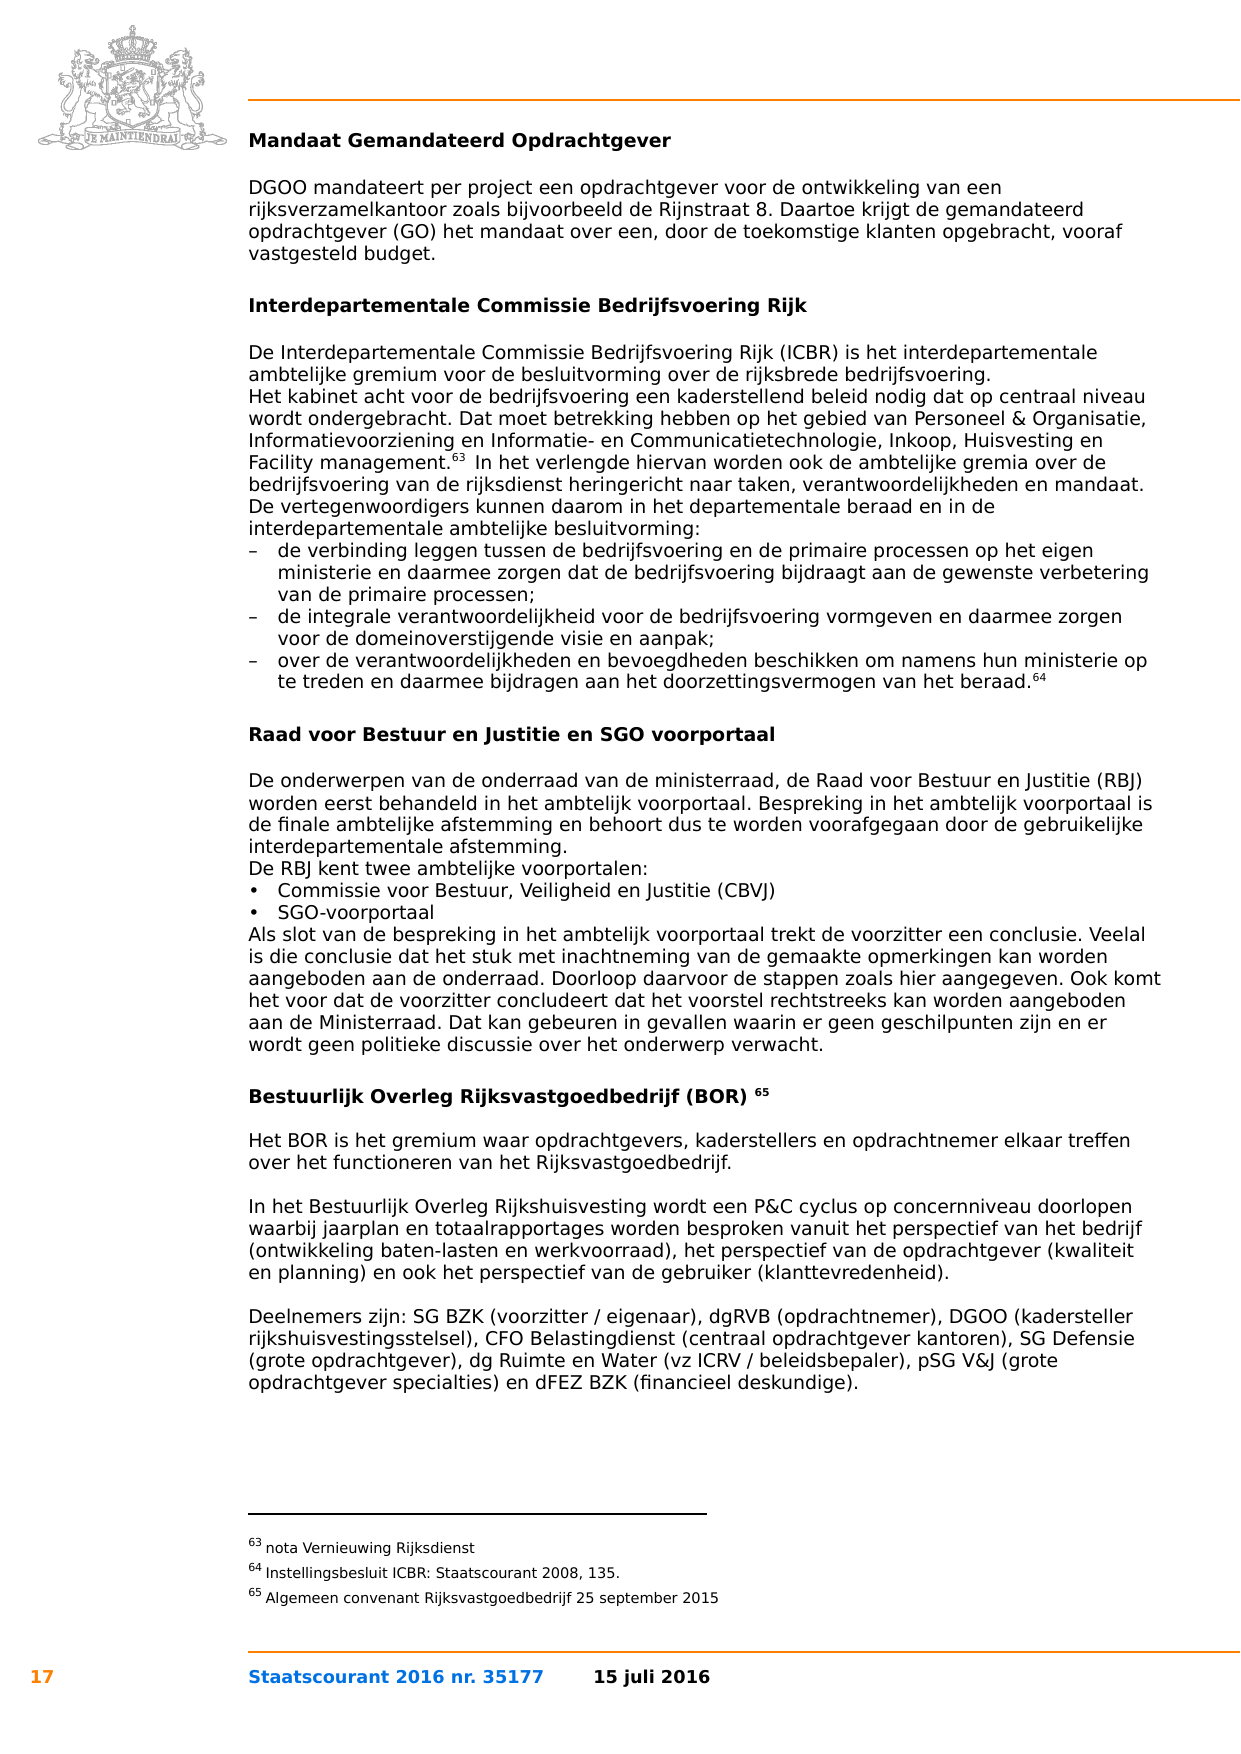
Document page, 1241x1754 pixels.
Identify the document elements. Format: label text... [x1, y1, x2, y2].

subtitle Bestuurlijk Overleg Rijksvastgoedbedrijf (BOR) [248, 1086, 1163, 1108]
text Het BOR is het gremium waar opdrachtgevers, kaderstellers en opdrachtnemer elkaar treffen over het functioneren van het Rijksvastgoedbedrijf. [248, 1130, 1163, 1174]
text Het kabinet acht voor de bedrijfsvoering een kaderstellend beleid nodig dat op centraal niveau wordt ondergebracht. Dat moet betrekking hebben op het gebied van Personeel & Organisatie, Informatievoorziening en Informatie- en Communicatietechnologie, Inkoop, Huisvesting en Facility management. In het verlengde hiervan worden ook de ambtelijke gremia over de bedrijfsvoering van de rijksdienst heringericht naar taken, verantwoordelijkheden en mandaat. [248, 386, 1163, 496]
text Als slot van de bespreking in het ambtelijk voorportaal trekt de voorzitter een conclusie. Veelal is die conclusie dat het stuk met inachtneming van de gemaakte opmerkingen kan worden aangeboden aan de onderraad. Doorloop daarvoor de stappen zoals hier aangegeven. Ook komt het voor dat de voorzitter concludeert dat het voorstel rechtstreeks kan worden aangeboden aan de Ministerraad. Dat kan gebeuren in gevallen waarin er geen geschilpunten zijn en er wordt geen politieke discussie over het onderwerp verwacht. [248, 924, 1163, 1056]
text De vertegenwoordigers kunnen daarom in het departementale beraad en in de interdepartementale ambtelijke besluitvorming: [248, 496, 1163, 539]
text In het Bestuurlijk Overleg Rijkshuisvesting wordt een P&C cyclus op concernniveau doorlopen waarbij jaarplan en totaalrapportages worden besproken vanuit het perspectief van het bedrijf (ontwikkeling baten-lasten en werkvoorraad), het perspectief van de opdrachtgever (kwaliteit en planning) en ook het perspectief van de gebruiker (klanttevredenheid). [248, 1196, 1163, 1284]
text – de verbinding leggen tussen de bedrijfsvoering en de primaire processen op het eigen ministerie en daarmee zorgen dat de bedrijfsvoering bijdraagt aan de gewenste verbetering van de primaire processen; [248, 539, 1163, 606]
picture [38, 25, 227, 150]
text – de integrale verantwoordelijkheid voor de bedrijfsvoering vormgeven en daarmee zorgen voor de domeinoverstijgende visie en aanpak; [248, 606, 1163, 649]
text De RBJ kent twee ambtelijke voorportalen: [248, 858, 1163, 880]
text Instellingsbesluit ICBR: Staatscourant 2008, 135. [248, 1561, 1163, 1583]
text De onderwerpen van de onderraad van de ministerraad, de Raad voor Bestuur en Justitie (RBJ) worden eerst behandeld in het ambtelijk voorportaal. Bespreking in het ambtelijk voorportaal is de finale ambtelijke afstemming en behoort dus te worden voorafgegaan door de gebruikelijke interdepartementale afstemming. [248, 770, 1163, 858]
text – over de verantwoordelijkheden en bevoegdheden beschikken om namens hun ministerie op te treden en daarmee bijdragen aan het doorzettingsvermogen van het beraad. [248, 649, 1163, 693]
text • Commissie voor Bestuur, Veiligheid en Justitie (CBVJ) [248, 880, 1163, 902]
text Deelnemers zijn: SG BZK (voorzitter / eigenaar), dgRVB (opdrachtnemer), DGOO (kadersteller rijkshuisvestingsstelsel), CFO Belastingdienst (centraal opdrachtgever kantoren), SG Defensie (grote opdrachtgever), dg Ruimte en Water (vz ICRV / beleidsbepaler), pSG V&J (grote opdrachtgever specialties) en dFEZ BZK (financieel deskundige). [248, 1306, 1163, 1393]
text Algemeen convenant Rijksvastgoedbedrijf 25 september 2015 [248, 1586, 1163, 1608]
text nota Vernieuwing Rijksdienst [248, 1536, 1163, 1558]
subtitle Interdepartementale Commissie Bedrijfsvoering Rijk [248, 295, 1163, 317]
subtitle Mandaat Gemandateerd Opdrachtgever [248, 130, 1163, 152]
text De Interdepartementale Commissie Bedrijfsvoering Rijk (ICBR) is het interdepartementale ambtelijke gremium voor de besluitvorming over de rijksbrede bedrijfsvoering. [248, 342, 1163, 386]
text • SGO-voorportaal [248, 902, 1163, 924]
subtitle Raad voor Bestuur en Justitie en SGO voorportaal [248, 723, 1163, 745]
text DGOO mandateert per project een opdrachtgever voor de ontwikkeling van een rijksverzamelkantoor zoals bijvoorbeeld de Rijnstraat 8. Daartoe krijgt de gemandateerd opdrachtgever (GO) het mandaat over een, door de toekomstige klanten opgebracht, vooraf vastgesteld budget. [248, 177, 1163, 265]
